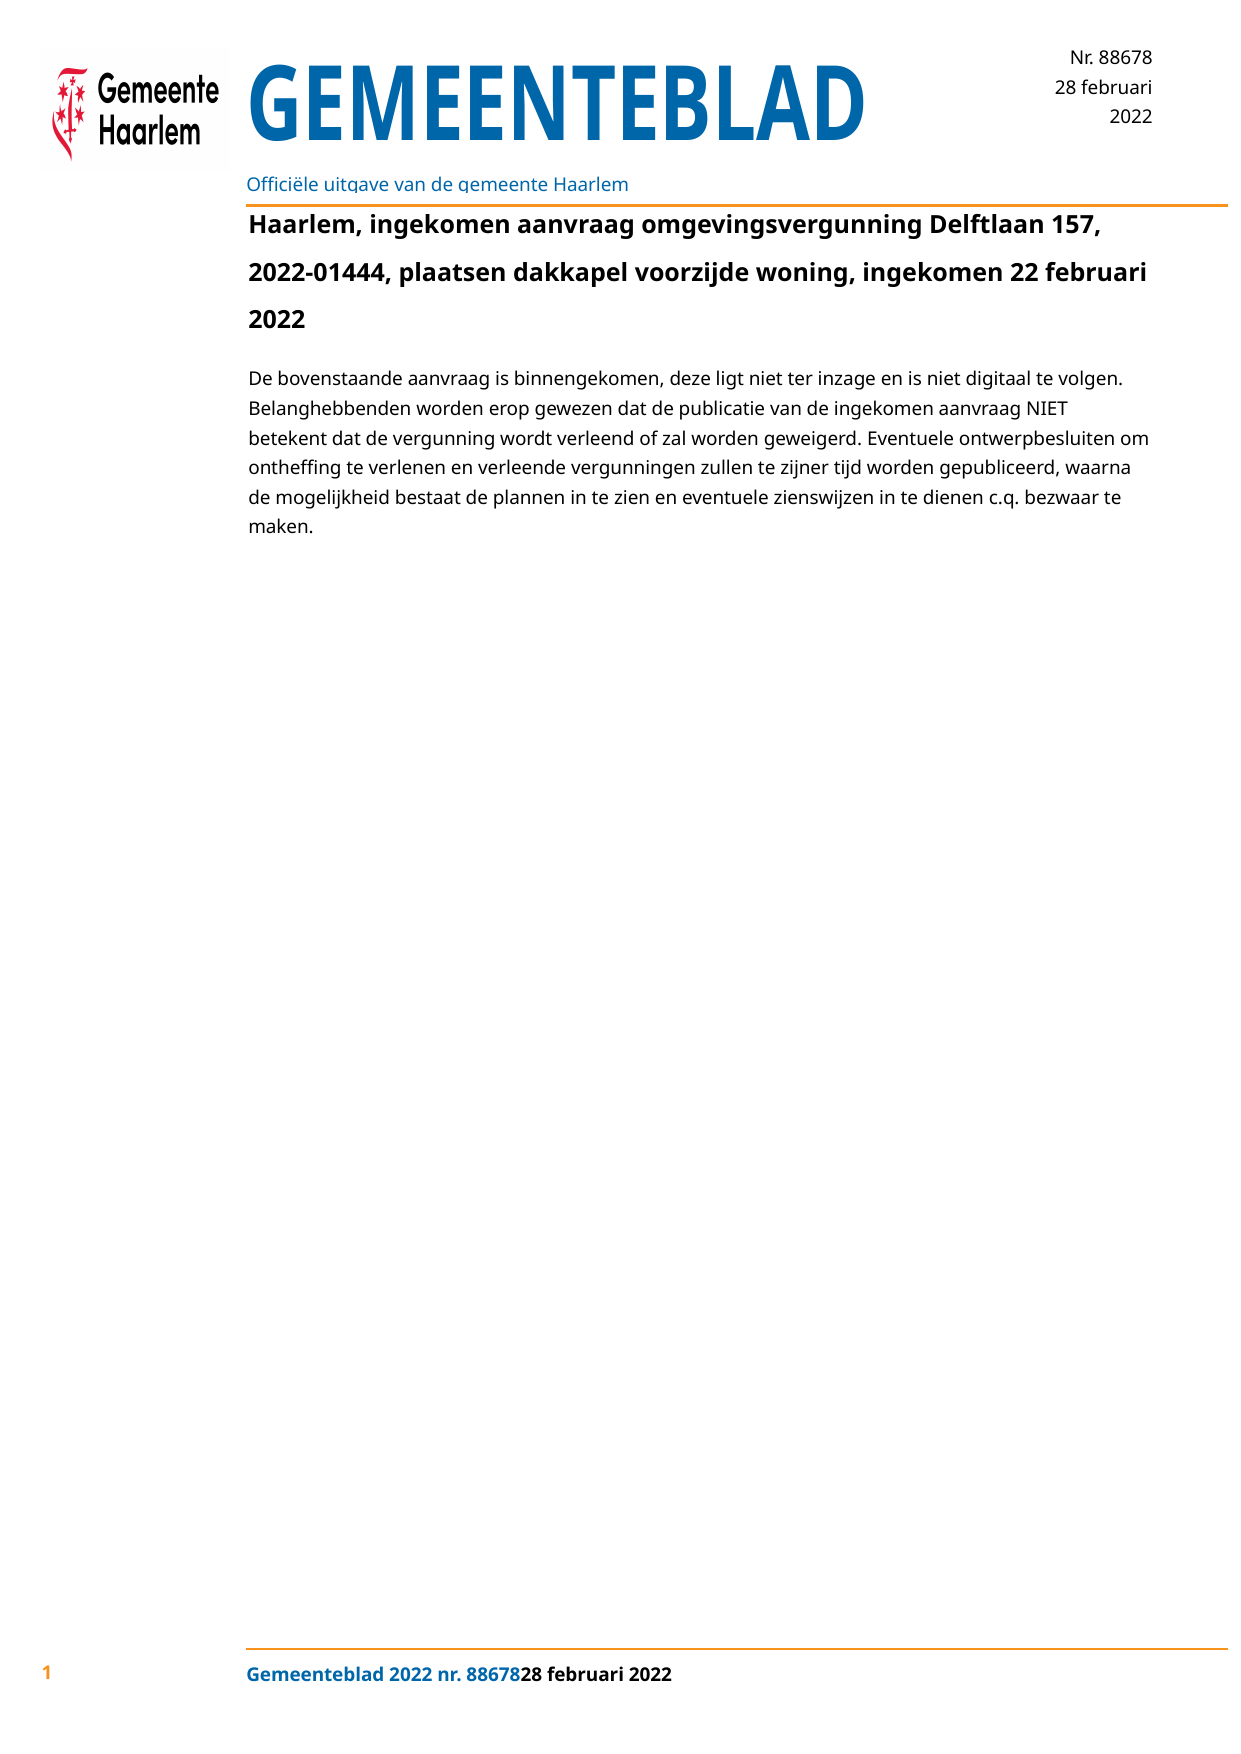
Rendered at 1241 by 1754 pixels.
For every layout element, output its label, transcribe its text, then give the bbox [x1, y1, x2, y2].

picture [41, 47, 231, 172]
text Haarlem, ingekomen aanvraag omgevingsvergunning Delftlaan 157, 2022-01444, plaatsen dakkapel voorzijde woning, ingekomen 22 februari 2022 [248, 207, 1152, 336]
text De bovenstaande aanvraag is binnengekomen, deze ligt niet ter inzage en is niet digitaal te volgen. Belanghebbenden worden erop gewezen dat de publicatie van de ingekomen aanvraag NIET betekent dat de vergunning wordt verleend of zal worden geweigerd. Eventuele ontwerpbesluiten om ontheffing te verlenen en verleende vergunningen zullen te zijner tijd worden gepubliceerd, waarna de mogelijkheid bestaat de plannen in te zien en eventuele zienswijzen in te dienen c.q. bezwaar te maken. [248, 366, 1152, 539]
